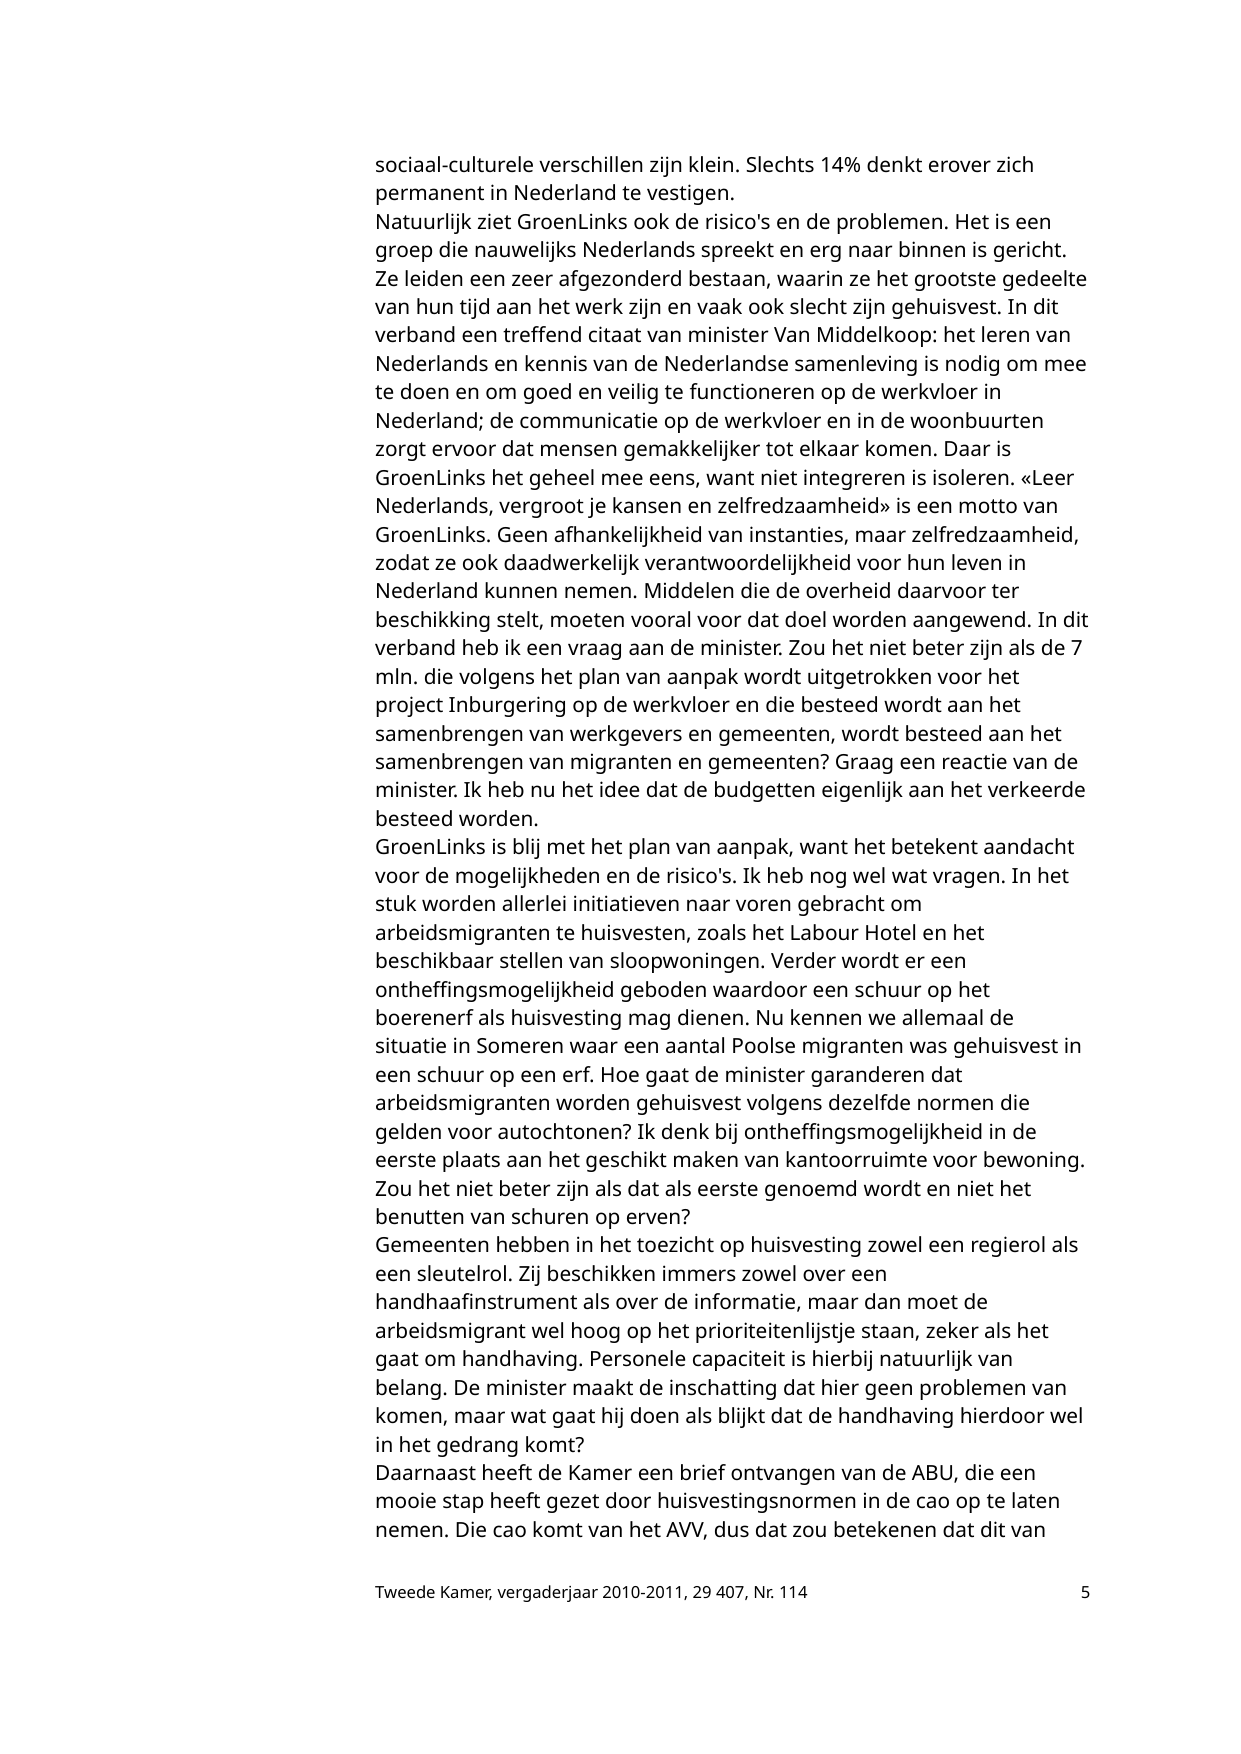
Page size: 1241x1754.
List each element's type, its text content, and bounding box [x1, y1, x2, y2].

text Daarnaast heeft de Kamer een brief ontvangen van de ABU, die een mooie stap heeft gezet door huisvestingsnormen in de cao op te laten nemen. Die cao komt van het AVV, dus dat zou betekenen dat dit van [375, 1458, 1090, 1543]
text sociaal-culturele verschillen zijn klein. Slechts 14% denkt erover zich permanent in Nederland te vestigen. [375, 150, 1090, 207]
text Gemeenten hebben in het toezicht op huisvesting zowel een regierol als een sleutelrol. Zij beschikken immers zowel over een handhaafinstrument als over de informatie, maar dan moet de arbeidsmigrant wel hoog op het prioriteitenlijstje staan, zeker als het gaat om handhaving. Personele capaciteit is hierbij natuurlijk van belang. De minister maakt de inschatting dat hier geen problemen van komen, maar wat gaat hij doen als blijkt dat de handhaving hierdoor wel in het gedrang komt? [375, 1231, 1090, 1458]
text GroenLinks is blij met het plan van aanpak, want het betekent aandacht voor de mogelijkheden en de risico's. Ik heb nog wel wat vragen. In het stuk worden allerlei initiatieven naar voren gebracht om arbeidsmigranten te huisvesten, zoals het Labour Hotel en het beschikbaar stellen van sloopwoningen. Verder wordt er een ontheffingsmogelijkheid geboden waardoor een schuur op het boerenerf als huisvesting mag dienen. Nu kennen we allemaal de situatie in Someren waar een aantal Poolse migranten was gehuisvest in een schuur op een erf. Hoe gaat de minister garanderen dat arbeidsmigranten worden gehuisvest volgens dezelfde normen die gelden voor autochtonen? Ik denk bij ontheffingsmogelijkheid in de eerste plaats aan het geschikt maken van kantoorruimte voor bewoning. Zou het niet beter zijn als dat als eerste genoemd wordt en niet het benutten van schuren op erven? [375, 832, 1090, 1231]
text Natuurlijk ziet GroenLinks ook de risico's en de problemen. Het is een groep die nauwelijks Nederlands spreekt en erg naar binnen is gericht. Ze leiden een zeer afgezonderd bestaan, waarin ze het grootste gedeelte van hun tijd aan het werk zijn en vaak ook slecht zijn gehuisvest. In dit verband een treffend citaat van minister Van Middelkoop: het leren van Nederlands en kennis van de Nederlandse samenleving is nodig om mee te doen en om goed en veilig te functioneren op de werkvloer in Nederland; de communicatie op de werkvloer en in de woonbuurten zorgt ervoor dat mensen gemakkelijker tot elkaar komen. Daar is GroenLinks het geheel mee eens, want niet integreren is isoleren. «Leer Nederlands, vergroot je kansen en zelfredzaamheid» is een motto van GroenLinks. Geen afhankelijkheid van instanties, maar zelfredzaamheid, zodat ze ook daadwerkelijk verantwoordelijkheid voor hun leven in Nederland kunnen nemen. Middelen die de overheid daarvoor ter beschikking stelt, moeten vooral voor dat doel worden aangewend. In dit verband heb ik een vraag aan de minister. Zou het niet beter zijn als de 7 mln. die volgens het plan van aanpak wordt uitgetrokken voor het project Inburgering op de werkvloer en die besteed wordt aan het samenbrengen van werkgevers en gemeenten, wordt besteed aan het samenbrengen van migranten en gemeenten? Graag een reactie van de minister. Ik heb nu het idee dat de budgetten eigenlijk aan het verkeerde besteed worden. [375, 207, 1090, 832]
